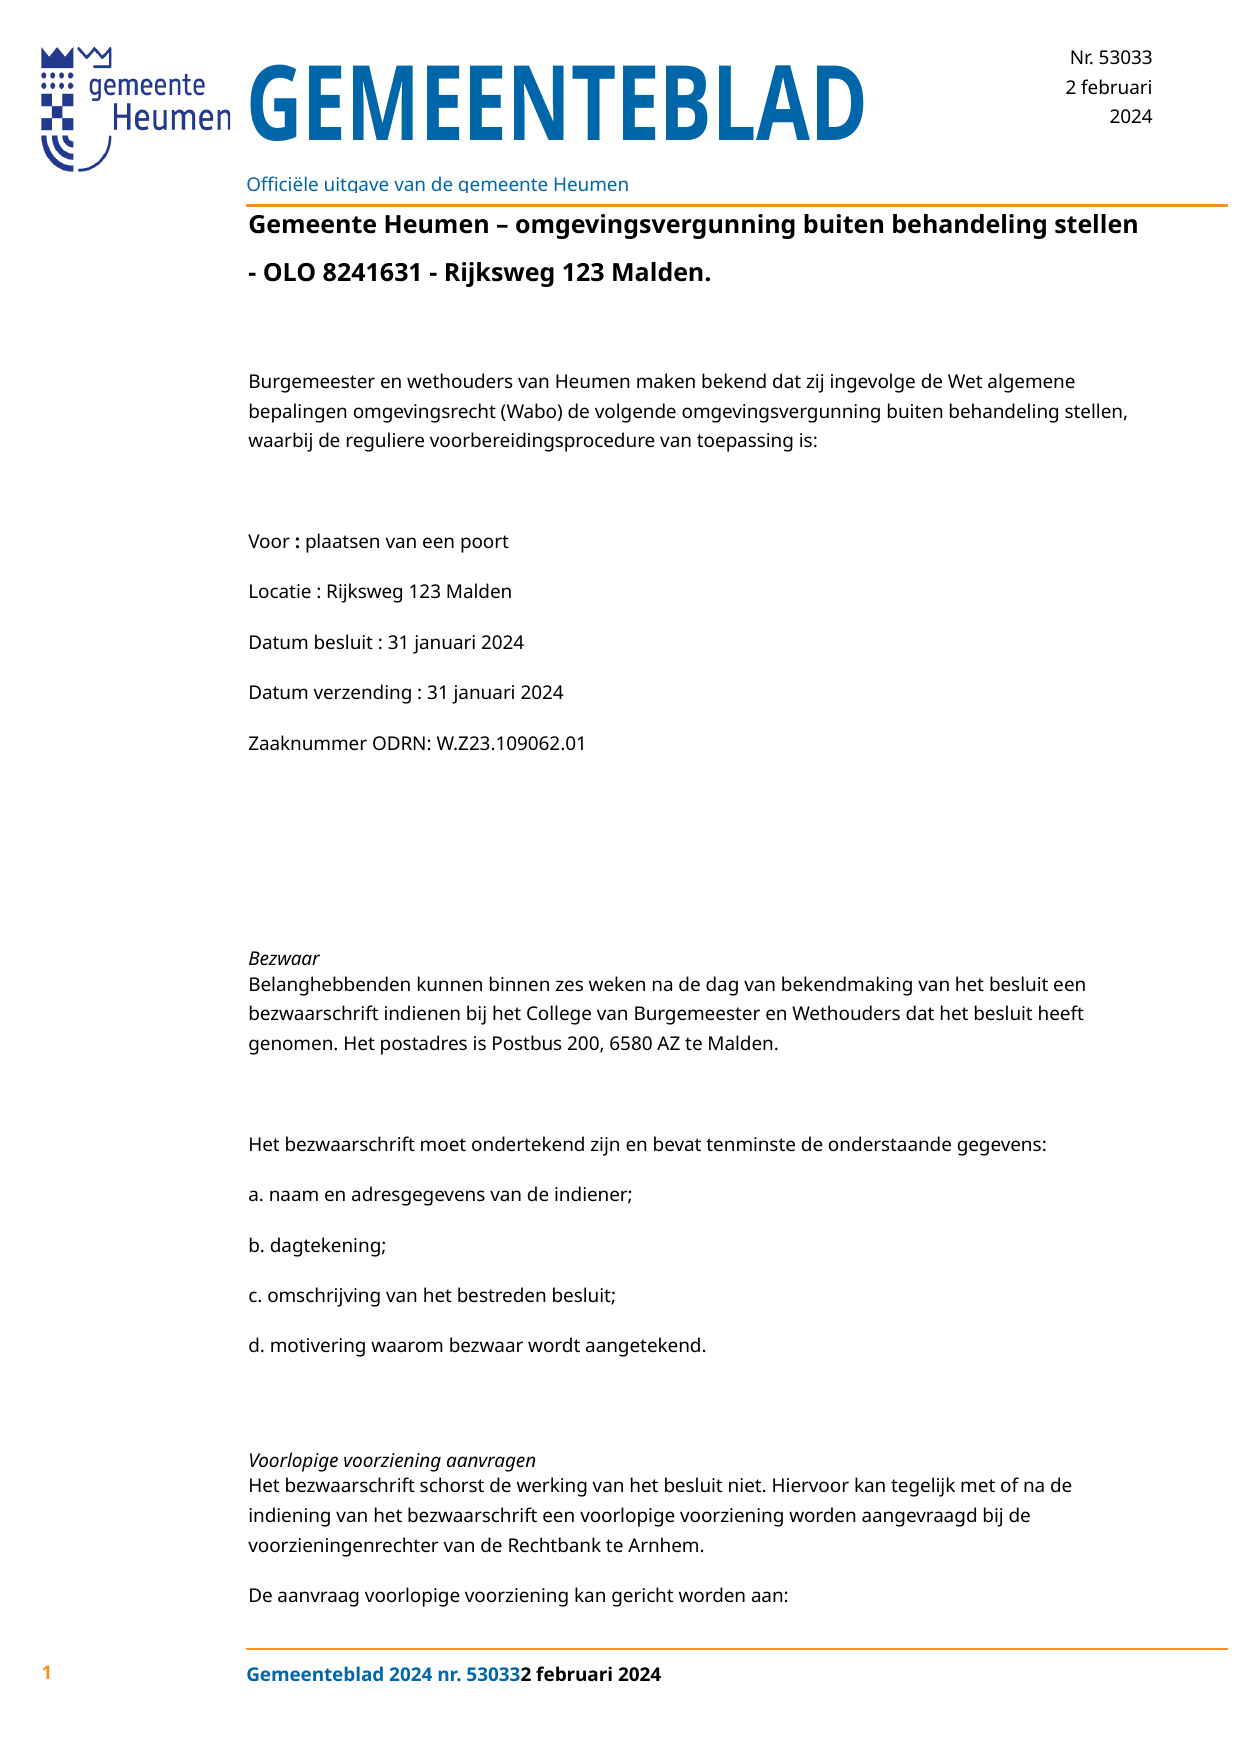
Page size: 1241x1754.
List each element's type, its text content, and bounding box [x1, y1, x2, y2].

text Burgemeester en wethouders van Heumen maken bekend dat zij ingevolge de Wet algemene bepalingen omgevingsrecht (Wabo) de volgende omgevingsvergunning buiten behandeling stellen, waarbij de reguliere voorbereidingsprocedure van toepassing is: [248, 368, 1152, 453]
text Belanghebbenden kunnen binnen zes weken na de dag van bekendmaking van het besluit een bezwaarschrift indienen bij het College van Burgemeester en Wethouders dat het besluit heeft genomen. Het postadres is Postbus 200, 6580 AZ te Malden. [248, 971, 1152, 1056]
text Het bezwaarschrift moet ondertekend zijn en bevat tenminste de onderstaande gegevens: [248, 1131, 1152, 1157]
text Datum verzending : 31 januari 2024 [248, 679, 1152, 705]
text Datum besluit : 31 januari 2024 [248, 629, 1152, 655]
text De aanvraag voorlopige voorziening kan gericht worden aan: [248, 1582, 1152, 1608]
text Locatie : Rijksweg 123 Malden [248, 579, 1152, 604]
text a. naam en adresgegevens van de indiener; [248, 1181, 1152, 1207]
text Zaaknummer ODRN: W.Z23.109062.01 [248, 730, 1152, 756]
text Gemeente Heumen – omgevingsvergunning buiten behandeling stellen - OLO 8241631 - Rijksweg 123 Malden. [248, 207, 1152, 288]
text Voorlopige voorziening aanvragen [248, 1447, 1152, 1473]
text c. omschrijving van het bestreden besluit; [248, 1282, 1152, 1308]
picture [41, 47, 231, 172]
text Het bezwaarschrift schorst de werking van het besluit niet. Hiervoor kan tegelijk met of na de indiening van het bezwaarschrift een voorlopige voorziening worden aangevraagd bij de voorzieningenrechter van de Rechtbank te Arnhem. [248, 1473, 1152, 1558]
text Voor : plaatsen van een poort [248, 528, 1152, 554]
text Bezwaar [248, 945, 1152, 971]
text d. motivering waarom bezwaar wordt aangetekend. [248, 1333, 1152, 1358]
text b. dagtekening; [248, 1232, 1152, 1257]
